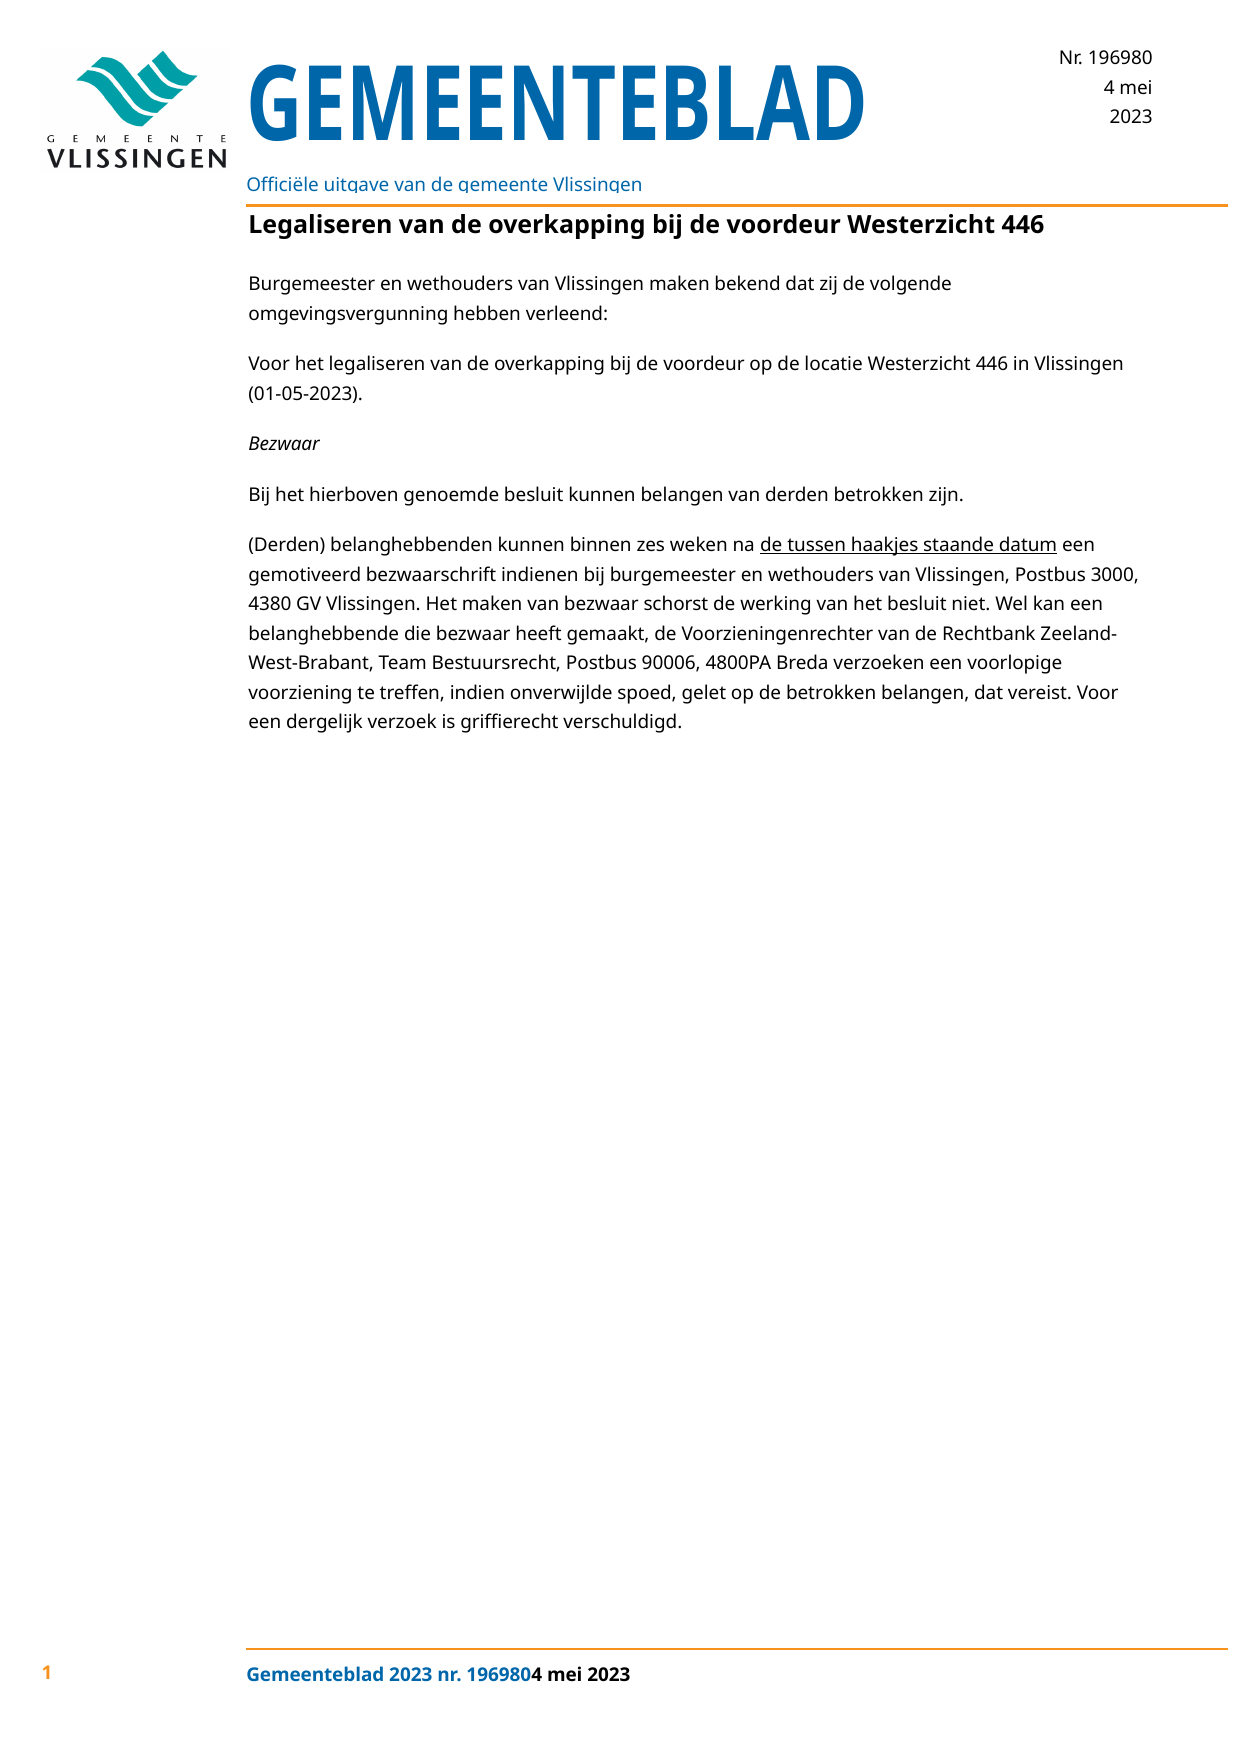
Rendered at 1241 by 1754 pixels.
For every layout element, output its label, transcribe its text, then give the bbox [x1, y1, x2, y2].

text Legaliseren van de overkapping bij de voordeur Westerzicht 446 [248, 207, 1152, 241]
text Bij het hierboven genoemde besluit kunnen belangen van derden betrokken zijn. [248, 481, 1152, 506]
text Burgemeester en wethouders van Vlissingen maken bekend dat zij de volgende omgevingsvergunning hebben verleend: [248, 270, 1152, 326]
text Bezwaar [248, 430, 1152, 456]
text (Derden) belanghebbenden kunnen binnen zes weken na de tussen haakjes staande datum een gemotiveerd bezwaarschrift indienen bij burgemeester en wethouders van Vlissingen, Postbus 3000, 4380 GV Vlissingen. Het maken van bezwaar schorst de werking van het besluit niet. Wel kan een belanghebbende die bezwaar heeft gemaakt, de Voorzieningenrechter van de Rechtbank Zeeland-West-Brabant, Team Bestuursrecht, Postbus 90006, 4800PA Breda verzoeken een voorlopige voorziening te treffen, indien onverwijlde spoed, gelet op de betrokken belangen, dat vereist. Voor een dergelijk verzoek is griffierecht verschuldigd. [248, 531, 1152, 734]
text Voor het legaliseren van de overkapping bij de voordeur op de locatie Westerzicht 446 in Vlissingen (01-05-2023). [248, 350, 1152, 406]
picture [41, 47, 231, 172]
